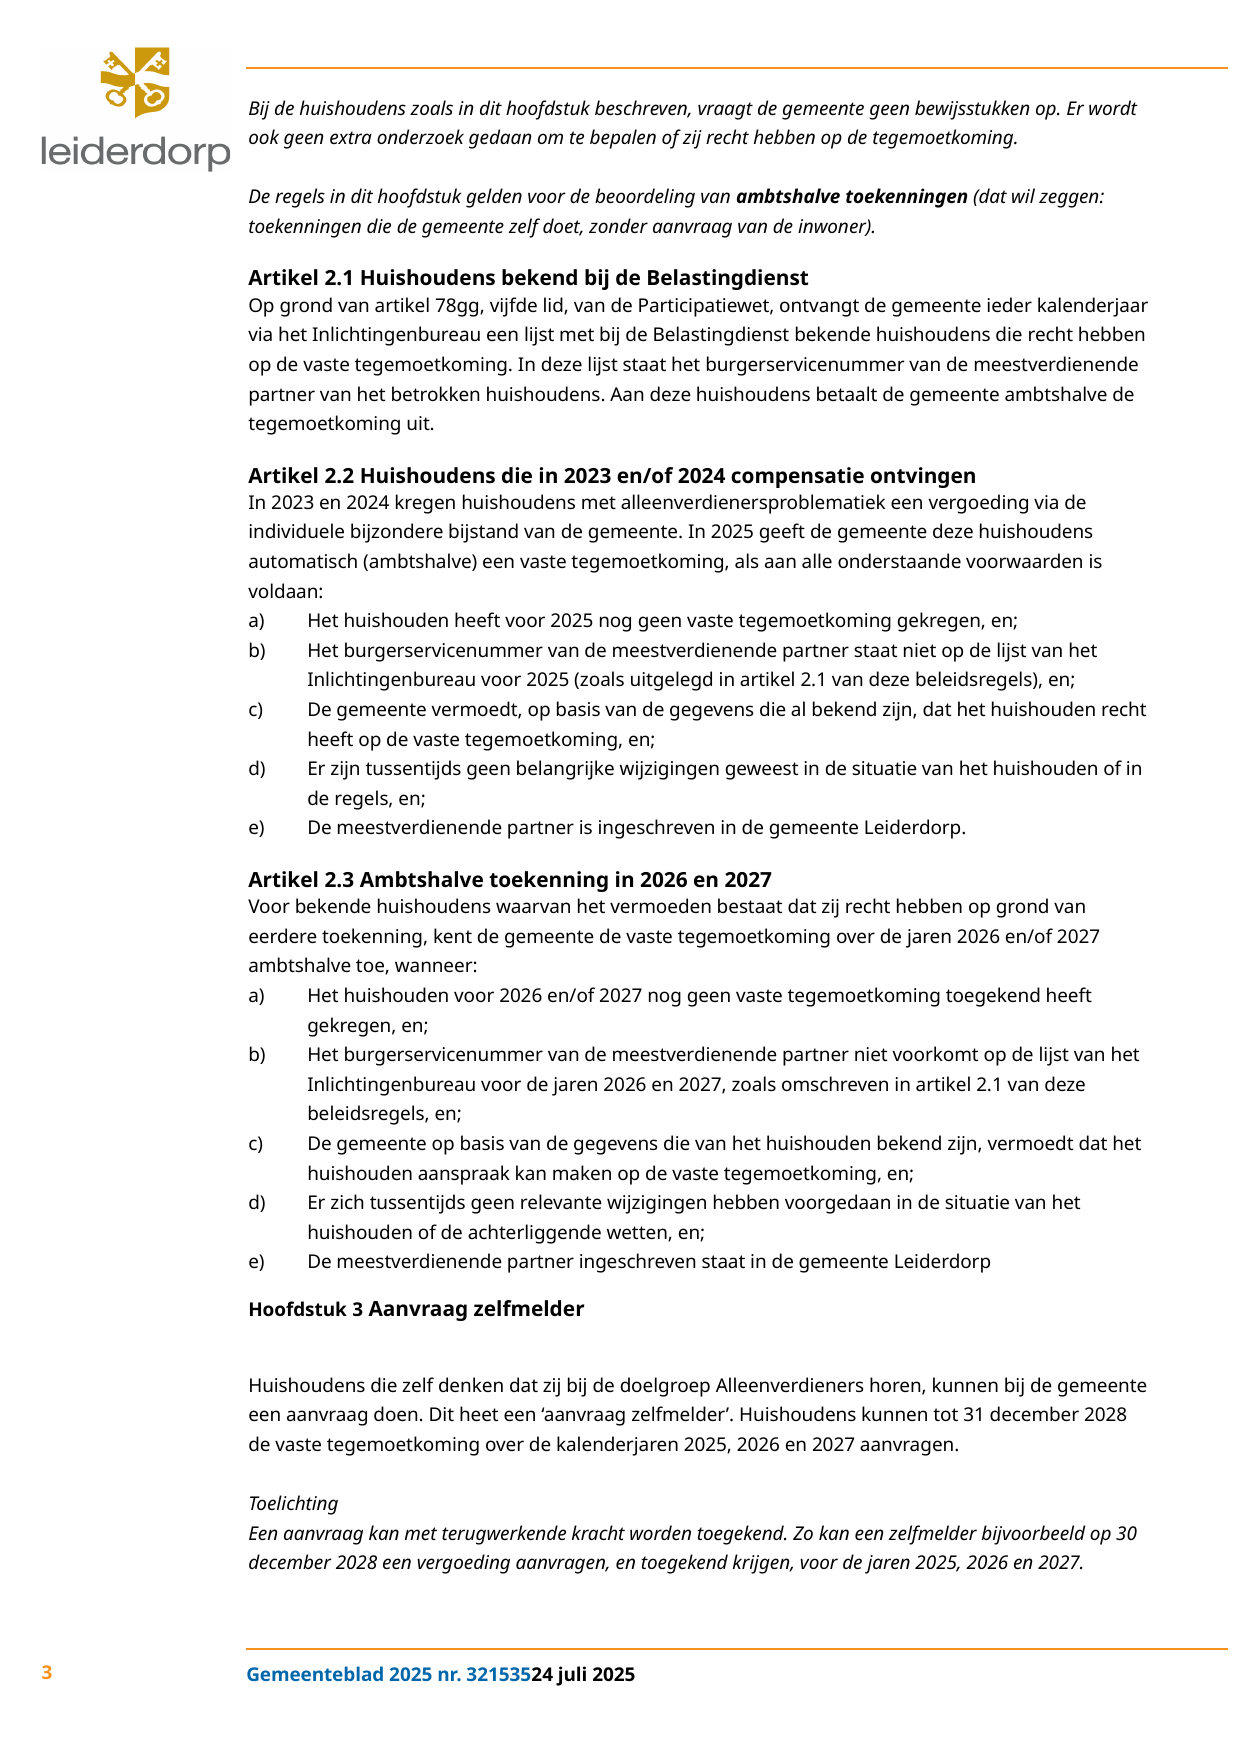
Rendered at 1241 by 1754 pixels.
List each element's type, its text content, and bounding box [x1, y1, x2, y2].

text De regels in dit hoofdstuk gelden voor de beoordeling van ambtshalve toekenningen (dat wil zeggen: toekenningen die de gemeente zelf doet, zonder aanvraag van de inwoner). [248, 183, 1152, 239]
text In 2023 en 2024 kregen huishoudens met alleenverdienersproblematiek een vergoeding via de individuele bijzondere bijstand van de gemeente. In 2025 geeft de gemeente deze huishoudens automatisch (ambtshalve) een vaste tegemoetkoming, als aan alle onderstaande voorwaarden is voldaan: [248, 489, 1152, 604]
list Het huishouden heeft voor 2025 nog geen vaste tegemoetkoming gekregen, en; [248, 607, 1152, 633]
text Hoofdstuk 3 Aanvraag zelfmelder [248, 1294, 1152, 1322]
text Bij de huishoudens zoals in dit hoofdstuk beschreven, vraagt de gemeente geen bewijsstukken op. Er wordt ook geen extra onderzoek gedaan om te bepalen of zij recht hebben op de tegemoetkoming. [248, 95, 1152, 150]
text Artikel 2.1 Huishoudens bekend bij de Belastingdienst [248, 263, 1152, 292]
list De gemeente vermoedt, op basis van de gegevens die al bekend zijn, dat het huishouden recht heeft op de vaste tegemoetkoming, en; [248, 696, 1152, 752]
list De gemeente op basis van de gegevens die van het huishouden bekend zijn, vermoedt dat het huishouden aanspraak kan maken op de vaste tegemoetkoming, en; [248, 1130, 1152, 1185]
list De meestverdienende partner ingeschreven staat in de gemeente Leiderdorp [248, 1248, 1152, 1274]
text Toelichting [248, 1490, 1152, 1516]
list Er zich tussentijds geen relevante wijzigingen hebben voorgedaan in de situatie van het huishouden of de achterliggende wetten, en; [248, 1189, 1152, 1244]
text Een aanvraag kan met terugwerkende kracht worden toegekend. Zo kan een zelfmelder bijvoorbeeld op 30 december 2028 een vergoeding aanvragen, en toegekend krijgen, voor de jaren 2025, 2026 en 2027. [248, 1520, 1152, 1575]
list Het huishouden voor 2026 en/of 2027 nog geen vaste tegemoetkoming toegekend heeft gekregen, en; [248, 982, 1152, 1037]
list Er zijn tussentijds geen belangrijke wijzigingen geweest in de situatie van het huishouden of in de regels, en; [248, 755, 1152, 811]
list Het burgerservicenummer van de meestverdienende partner staat niet op de lijst van het Inlichtingenbureau voor 2025 (zoals uitgelegd in artikel 2.1 van deze beleidsregels), en; [248, 637, 1152, 692]
list Het burgerservicenummer van de meestverdienende partner niet voorkomt op de lijst van het Inlichtingenbureau voor de jaren 2026 en 2027, zoals omschreven in artikel 2.1 van deze beleidsregels, en; [248, 1041, 1152, 1126]
text Op grond van artikel 78gg, vijfde lid, van de Participatiewet, ontvangt de gemeente ieder kalenderjaar via het Inlichtingenbureau een lijst met bij de Belastingdienst bekende huishoudens die recht hebben op de vaste tegemoetkoming. In deze lijst staat het burgerservicenummer van de meestverdienende partner van het betrokken huishoudens. Aan deze huishoudens betaalt de gemeente ambtshalve de tegemoetkoming uit. [248, 292, 1152, 436]
text Voor bekende huishoudens waarvan het vermoeden bestaat dat zij recht hebben op grond van eerdere toekenning, kent de gemeente de vaste tegemoetkoming over de jaren 2026 en/of 2027 ambtshalve toe, wanneer: [248, 893, 1152, 978]
list De meestverdienende partner is ingeschreven in de gemeente Leiderdorp. [248, 814, 1152, 840]
text Artikel 2.3 Ambtshalve toekenning in 2026 en 2027 [248, 865, 1152, 893]
text Artikel 2.2 Huishoudens die in 2023 en/of 2024 compensatie ontvingen [248, 461, 1152, 489]
picture [41, 47, 231, 172]
text Huishoudens die zelf denken dat zij bij de doelgroep Alleenverdieners horen, kunnen bij de gemeente een aanvraag doen. Dit heet een ‘aanvraag zelfmelder’. Huishoudens kunnen tot 31 december 2028 de vaste tegemoetkoming over de kalenderjaren 2025, 2026 en 2027 aanvragen. [248, 1372, 1152, 1457]
